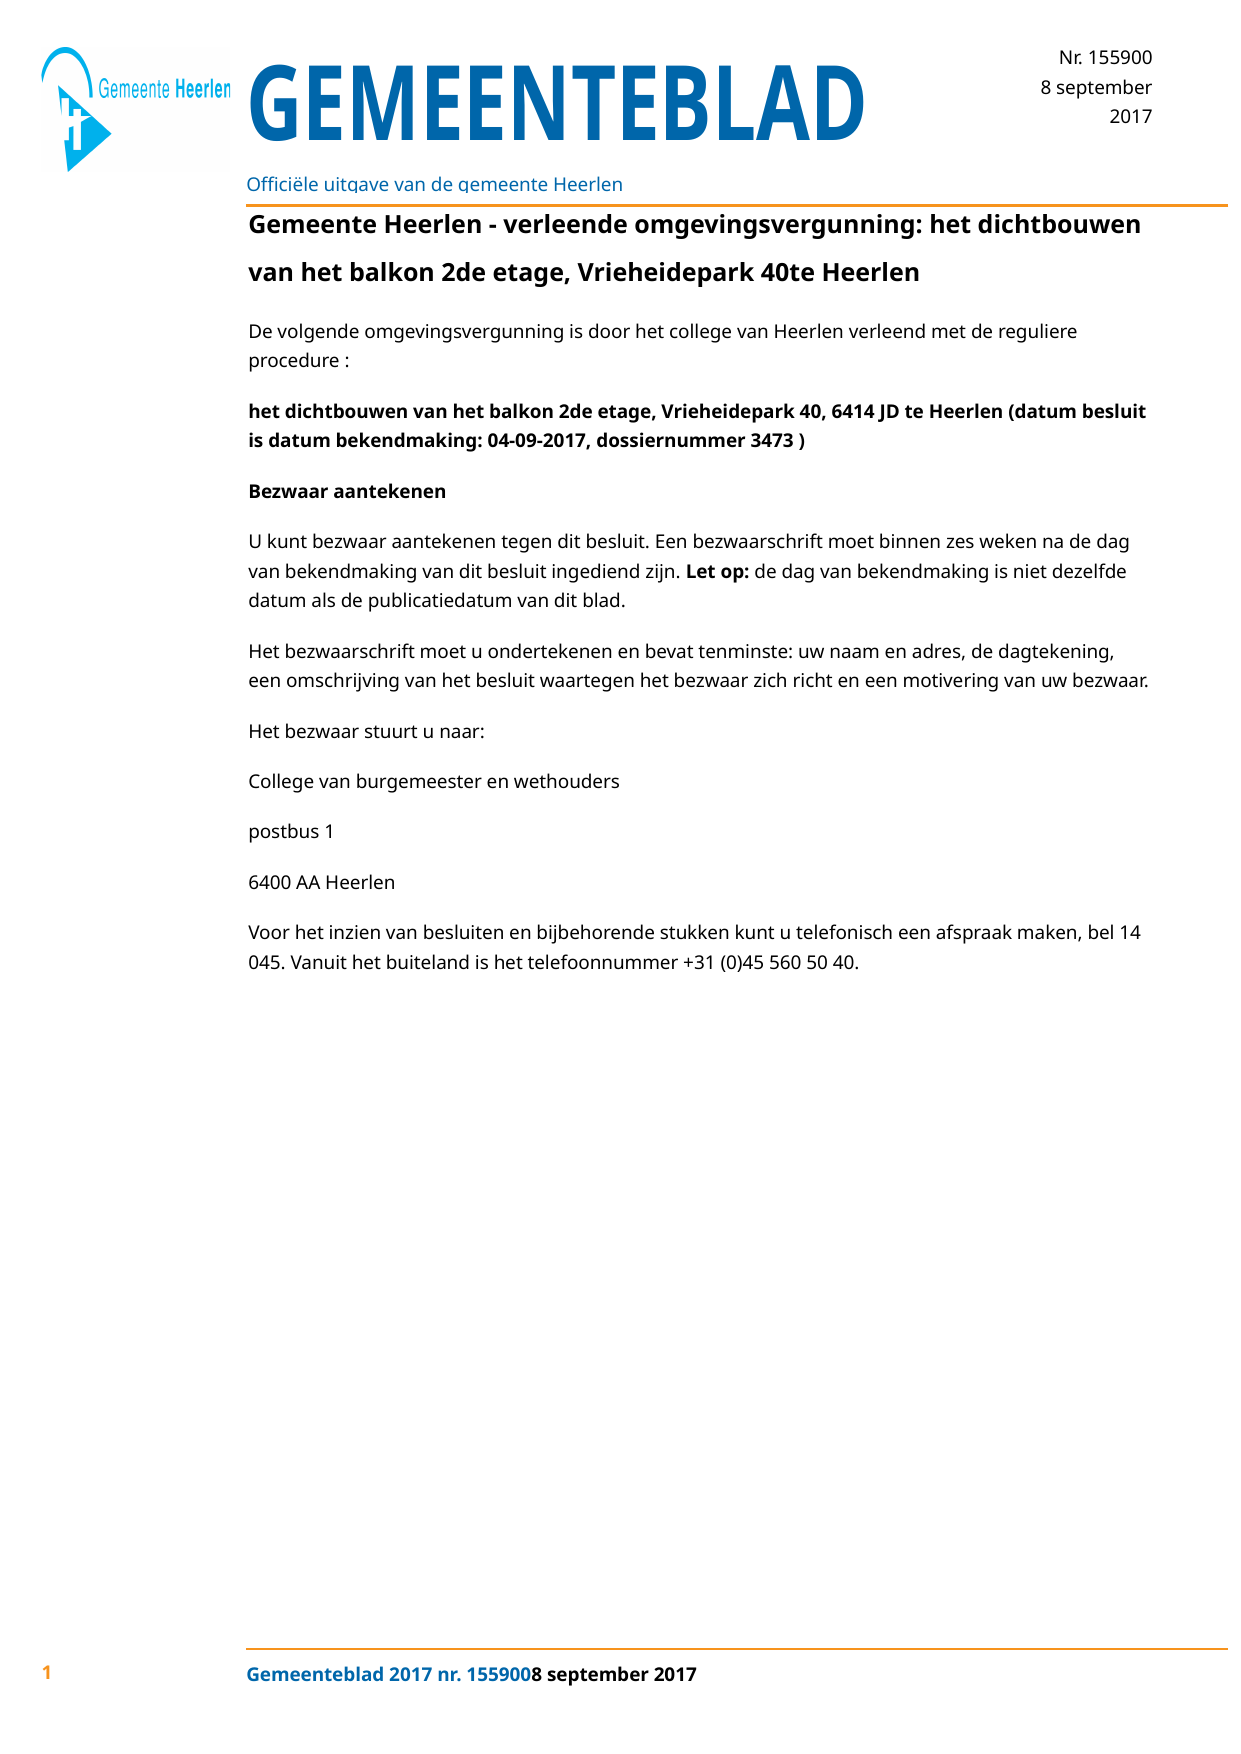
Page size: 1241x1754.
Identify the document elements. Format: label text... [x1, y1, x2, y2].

picture [41, 47, 231, 172]
text postbus 1 [248, 819, 1152, 844]
text De volgende omgevingsvergunning is door het college van Heerlen verleend met de reguliere procedure : [248, 318, 1152, 373]
text 6400 AA Heerlen [248, 869, 1152, 895]
text U kunt bezwaar aantekenen tegen dit besluit. Een bezwaarschrift moet binnen zes weken na de dag van bekendmaking van dit besluit ingediend zijn. Let op: de dag van bekendmaking is niet dezelfde datum als de publicatiedatum van dit blad. [248, 528, 1152, 613]
text Voor het inzien van besluiten en bijbehorende stukken kunt u telefonisch een afspraak maken, bel 14 045. Vanuit het buiteland is het telefoonnummer +31 (0)45 560 50 40. [248, 919, 1152, 975]
text het dichtbouwen van het balkon 2de etage, Vrieheidepark 40, 6414 JD te Heerlen (datum besluit is datum bekendmaking: 04-09-2017, dossiernummer 3473 ) [248, 398, 1152, 453]
picture [41, 47, 58, 70]
text Bezwaar aantekenen [248, 478, 1152, 504]
text Het bezwaar stuurt u naar: [248, 718, 1152, 744]
text Gemeente Heerlen - verleende omgevingsvergunning: het dichtbouwen van het balkon 2de etage, Vrieheidepark 40te Heerlen [248, 207, 1152, 288]
text College van burgemeester en wethouders [248, 768, 1152, 794]
text Het bezwaarschrift moet u ondertekenen en bevat tenminste: uw naam en adres, de dagtekening, een omschrijving van het besluit waartegen het bezwaar zich richt en een motivering van uw bezwaar. [248, 638, 1152, 693]
